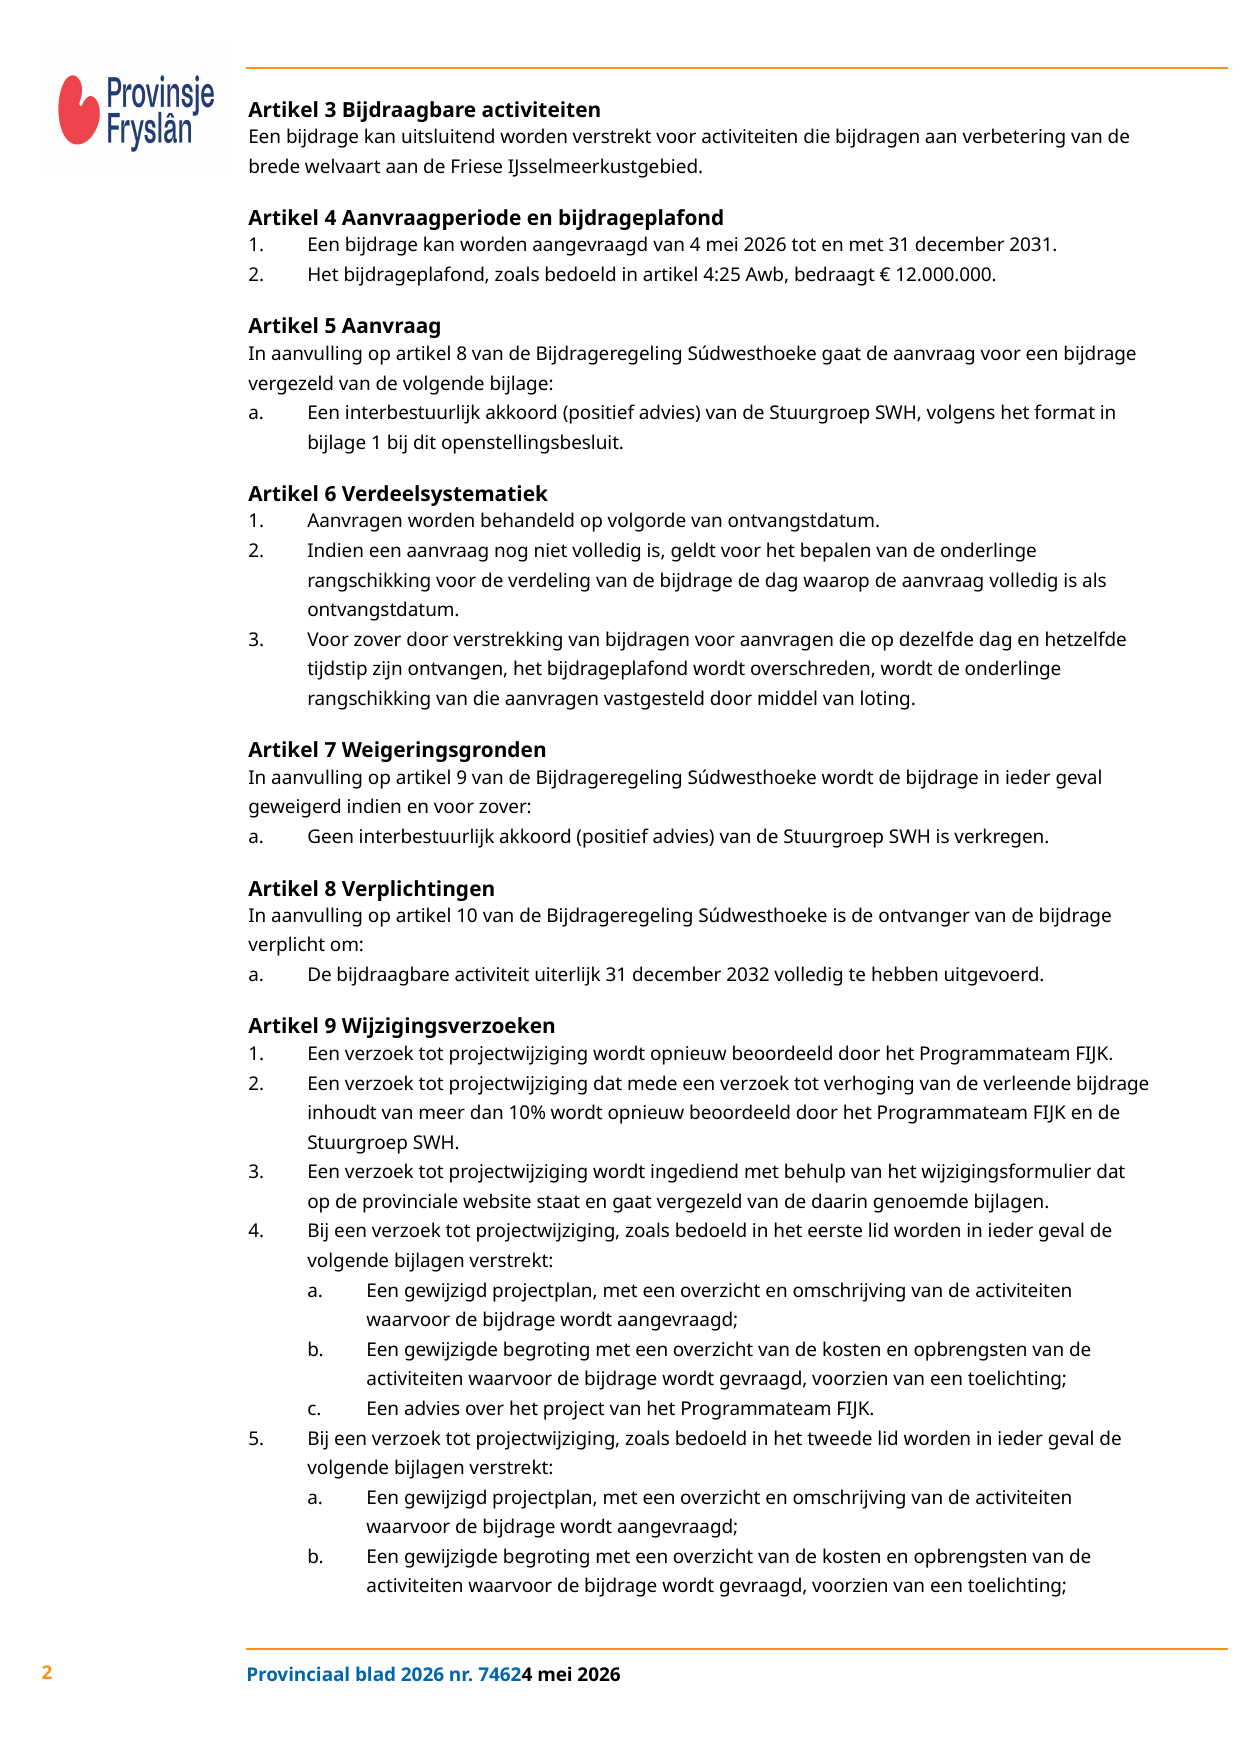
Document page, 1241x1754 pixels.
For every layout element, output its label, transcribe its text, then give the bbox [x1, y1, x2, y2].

list Een verzoek tot projectwijziging wordt opnieuw beoordeeld door het Programmateam FIJK. [248, 1040, 1152, 1066]
text Een bijdrage kan uitsluitend worden verstrekt voor activiteiten die bijdragen aan verbetering van de brede welvaart aan de Friese IJsselmeerkustgebied. [248, 123, 1152, 178]
list Een bijdrage kan worden aangevraagd van 4 mei 2026 tot en met 31 december 2031. [248, 232, 1152, 257]
list Een gewijzigd projectplan, met een overzicht en omschrijving van de activiteiten waarvoor de bijdrage wordt aangevraagd; [307, 1277, 1152, 1332]
text Artikel 5 Aanvraag [248, 312, 1152, 340]
list Een verzoek tot projectwijziging wordt ingediend met behulp van het wijzigingsformulier dat op de provinciale website staat en gaat vergezeld van de daarin genoemde bijlagen. [248, 1158, 1152, 1214]
text In aanvulling op artikel 8 van de Bijdrageregeling Súdwesthoeke gaat de aanvraag voor een bijdrage vergezeld van de volgende bijlage: [248, 340, 1152, 395]
list Een gewijzigde begroting met een overzicht van de kosten en opbrengsten van de activiteiten waarvoor de bijdrage wordt gevraagd, voorzien van een toelichting; [307, 1336, 1152, 1391]
list Een advies over het project van het Programmateam FIJK. [307, 1395, 1152, 1421]
text In aanvulling op artikel 9 van de Bijdrageregeling Súdwesthoeke wordt de bijdrage in ieder geval geweigerd indien en voor zover: [248, 764, 1152, 819]
text Artikel 3 Bijdraagbare activiteiten [248, 95, 1152, 123]
list Bij een verzoek tot projectwijziging, zoals bedoeld in het eerste lid worden in ieder geval de volgende bijlagen verstrekt: [248, 1218, 1152, 1273]
text Artikel 7 Weigeringsgronden [248, 736, 1152, 764]
list Voor zover door verstrekking van bijdragen voor aanvragen die op dezelfde dag en hetzelfde tijdstip zijn ontvangen, het bijdrageplafond wordt overschreden, wordt de onderlinge rangschikking van die aanvragen vastgesteld door middel van loting. [248, 626, 1152, 711]
list Bij een verzoek tot projectwijziging, zoals bedoeld in het tweede lid worden in ieder geval de volgende bijlagen verstrekt: [248, 1425, 1152, 1480]
text Artikel 8 Verplichtingen [248, 874, 1152, 902]
text In aanvulling op artikel 10 van de Bijdrageregeling Súdwesthoeke is de ontvanger van de bijdrage verplicht om: [248, 902, 1152, 957]
list De bijdraagbare activiteit uiterlijk 31 december 2032 volledig te hebben uitgevoerd. [248, 961, 1152, 987]
text Artikel 6 Verdeelsystematiek [248, 479, 1152, 508]
text Artikel 9 Wijzigingsverzoeken [248, 1012, 1152, 1040]
list Een gewijzigd projectplan, met een overzicht en omschrijving van de activiteiten waarvoor de bijdrage wordt aangevraagd; [307, 1484, 1152, 1539]
text Artikel 4 Aanvraagperiode en bijdrageplafond [248, 203, 1152, 232]
picture [41, 47, 231, 172]
list Indien een aanvraag nog niet volledig is, geldt voor het bepalen van de onderlinge rangschikking voor de verdeling van de bijdrage de dag waarop de aanvraag volledig is als ontvangstdatum. [248, 537, 1152, 622]
list Geen interbestuurlijk akkoord (positief advies) van de Stuurgroep SWH is verkregen. [248, 823, 1152, 849]
list Een verzoek tot projectwijziging dat mede een verzoek tot verhoging van de verleende bijdrage inhoudt van meer dan 10% wordt opnieuw beoordeeld door het Programmateam FIJK en de Stuurgroep SWH. [248, 1070, 1152, 1154]
list Een interbestuurlijk akkoord (positief advies) van de Stuurgroep SWH, volgens het format in bijlage 1 bij dit openstellingsbesluit. [248, 399, 1152, 454]
list Aanvragen worden behandeld op volgorde van ontvangstdatum. [248, 508, 1152, 533]
list Het bijdrageplafond, zoals bedoeld in artikel 4:25 Awb, bedraagt € 12.000.000. [248, 261, 1152, 287]
list Een gewijzigde begroting met een overzicht van de kosten en opbrengsten van de activiteiten waarvoor de bijdrage wordt gevraagd, voorzien van een toelichting; [307, 1543, 1152, 1598]
